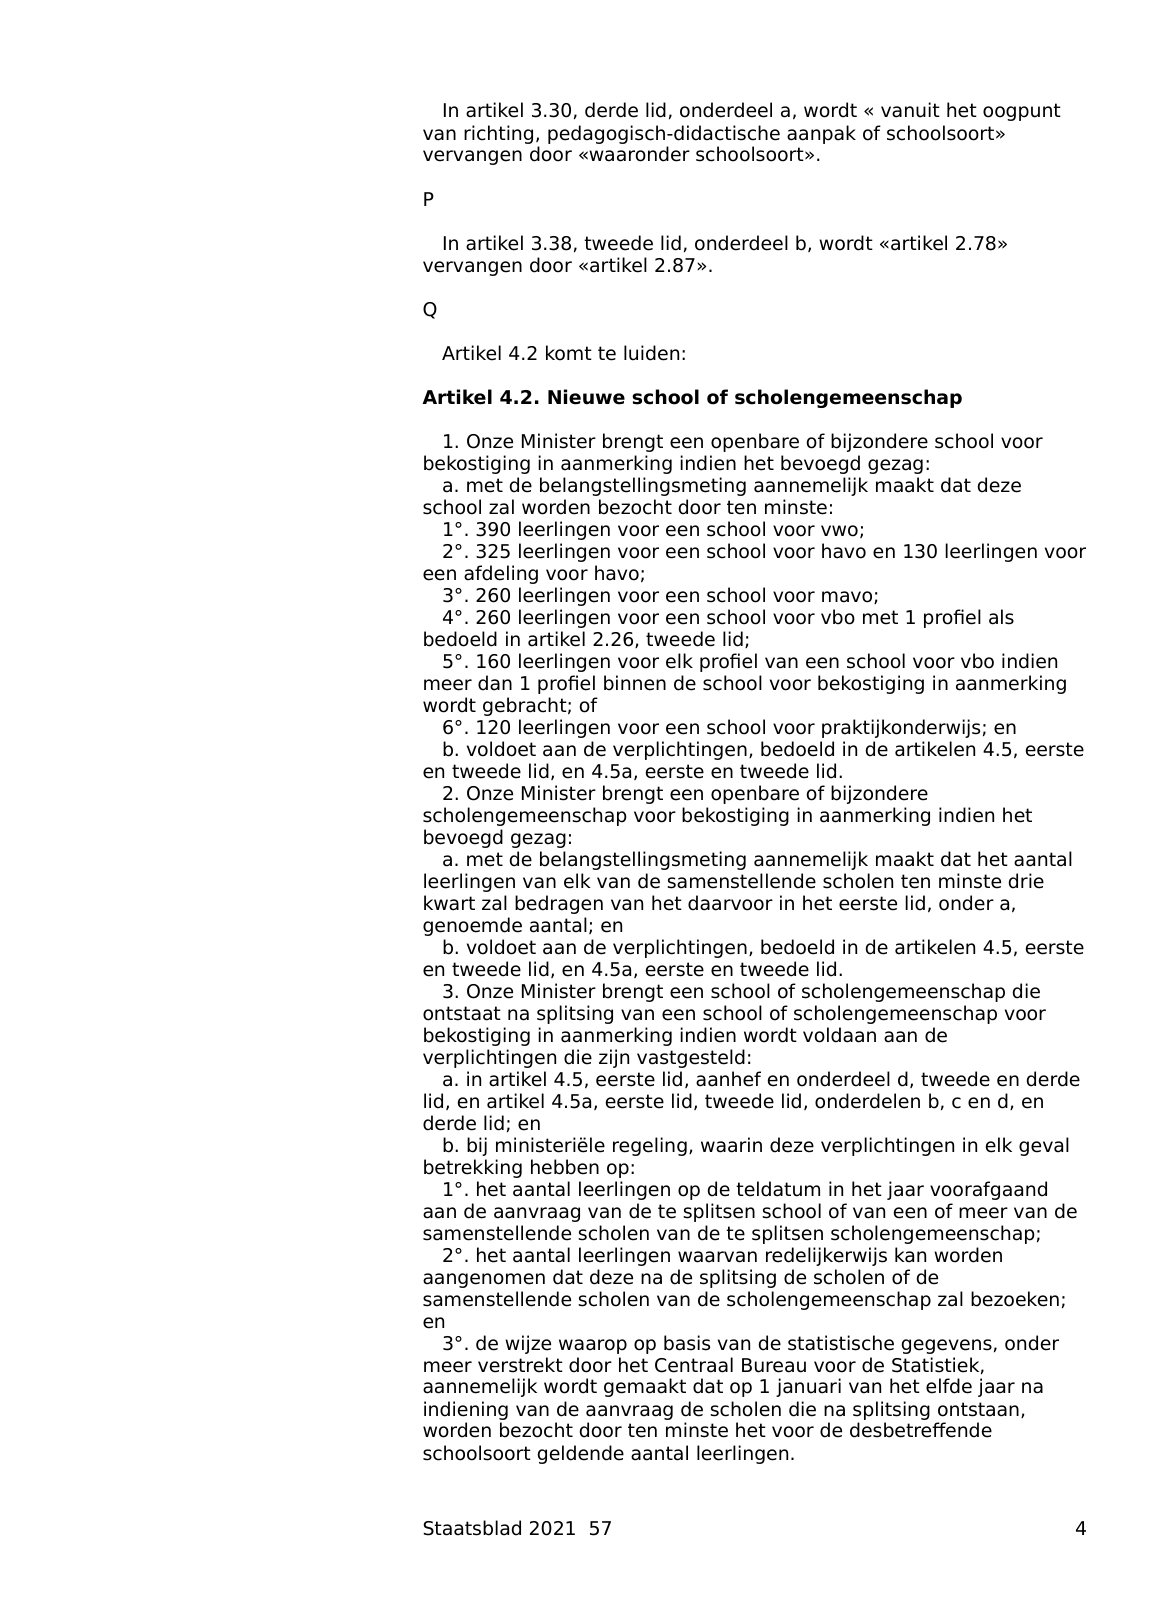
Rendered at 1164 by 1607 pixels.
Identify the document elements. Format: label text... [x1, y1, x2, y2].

text a. met de belangstellingsmeting aannemelijk maakt dat het aantal leerlingen van elk van de samenstellende scholen ten minste drie kwart zal bedragen van het daarvoor in het eerste lid, onder a, genoemde aantal; en [422, 849, 1087, 937]
text 2°. 325 leerlingen voor een school voor havo en 130 leerlingen voor een afdeling voor havo; [422, 541, 1087, 585]
text b. voldoet aan de verplichtingen, bedoeld in de artikelen 4.5, eerste en tweede lid, en 4.5a, eerste en tweede lid. [422, 739, 1087, 783]
text b. voldoet aan de verplichtingen, bedoeld in de artikelen 4.5, eerste en tweede lid, en 4.5a, eerste en tweede lid. [422, 937, 1087, 981]
text 6°. 120 leerlingen voor een school voor praktijkonderwijs; en [422, 717, 1087, 739]
text 1°. het aantal leerlingen op de teldatum in het jaar voorafgaand aan de aanvraag van de te splitsen school of van een of meer van de samenstellende scholen van de te splitsen scholengemeenschap; [422, 1179, 1087, 1244]
subtitle Artikel 4.2. Nieuwe school of scholengemeenschap [422, 387, 1087, 409]
text Artikel 4.2 komt te luiden: [422, 343, 1087, 365]
text 2°. het aantal leerlingen waarvan redelijkerwijs kan worden aangenomen dat deze na de splitsing de scholen of de samenstellende scholen van de scholengemeenschap zal bezoeken; en [422, 1244, 1087, 1332]
text 4°. 260 leerlingen voor een school voor vbo met 1 profiel als bedoeld in artikel 2.26, tweede lid; [422, 607, 1087, 651]
text 1. Onze Minister brengt een openbare of bijzondere school voor bekostiging in aanmerking indien het bevoegd gezag: [422, 431, 1087, 475]
text Q [422, 299, 1087, 321]
text In artikel 3.38, tweede lid, onderdeel b, wordt «artikel 2.78» vervangen door «artikel 2.87». [422, 233, 1087, 277]
text 1°. 390 leerlingen voor een school voor vwo; [422, 519, 1087, 541]
text P [422, 188, 1087, 211]
text 5°. 160 leerlingen voor elk profiel van een school voor vbo indien meer dan 1 profiel binnen de school voor bekostiging in aanmerking wordt gebracht; of [422, 651, 1087, 717]
text a. met de belangstellingsmeting aannemelijk maakt dat deze school zal worden bezocht door ten minste: [422, 475, 1087, 519]
text 3. Onze Minister brengt een school of scholengemeenschap die ontstaat na splitsing van een school of scholengemeenschap voor bekostiging in aanmerking indien wordt voldaan aan de verplichtingen die zijn vastgesteld: [422, 981, 1087, 1069]
text 3°. 260 leerlingen voor een school voor mavo; [422, 585, 1087, 607]
text In artikel 3.30, derde lid, onderdeel a, wordt « vanuit het oogpunt van richting, pedagogisch-didactische aanpak of schoolsoort» vervangen door «waaronder schoolsoort». [422, 100, 1087, 166]
text b. bij ministeriële regeling, waarin deze verplichtingen in elk geval betrekking hebben op: [422, 1135, 1087, 1179]
text 3°. de wijze waarop op basis van de statistische gegevens, onder meer verstrekt door het Centraal Bureau voor de Statistiek, aannemelijk wordt gemaakt dat op 1 januari van het elfde jaar na indiening van de aanvraag de scholen die na splitsing ontstaan, worden bezocht door ten minste het voor de desbetreffende schoolsoort geldende aantal leerlingen. [422, 1332, 1087, 1464]
text 2. Onze Minister brengt een openbare of bijzondere scholengemeenschap voor bekostiging in aanmerking indien het bevoegd gezag: [422, 783, 1087, 849]
text a. in artikel 4.5, eerste lid, aanhef en onderdeel d, tweede en derde lid, en artikel 4.5a, eerste lid, tweede lid, onderdelen b, c en d, en derde lid; en [422, 1069, 1087, 1135]
